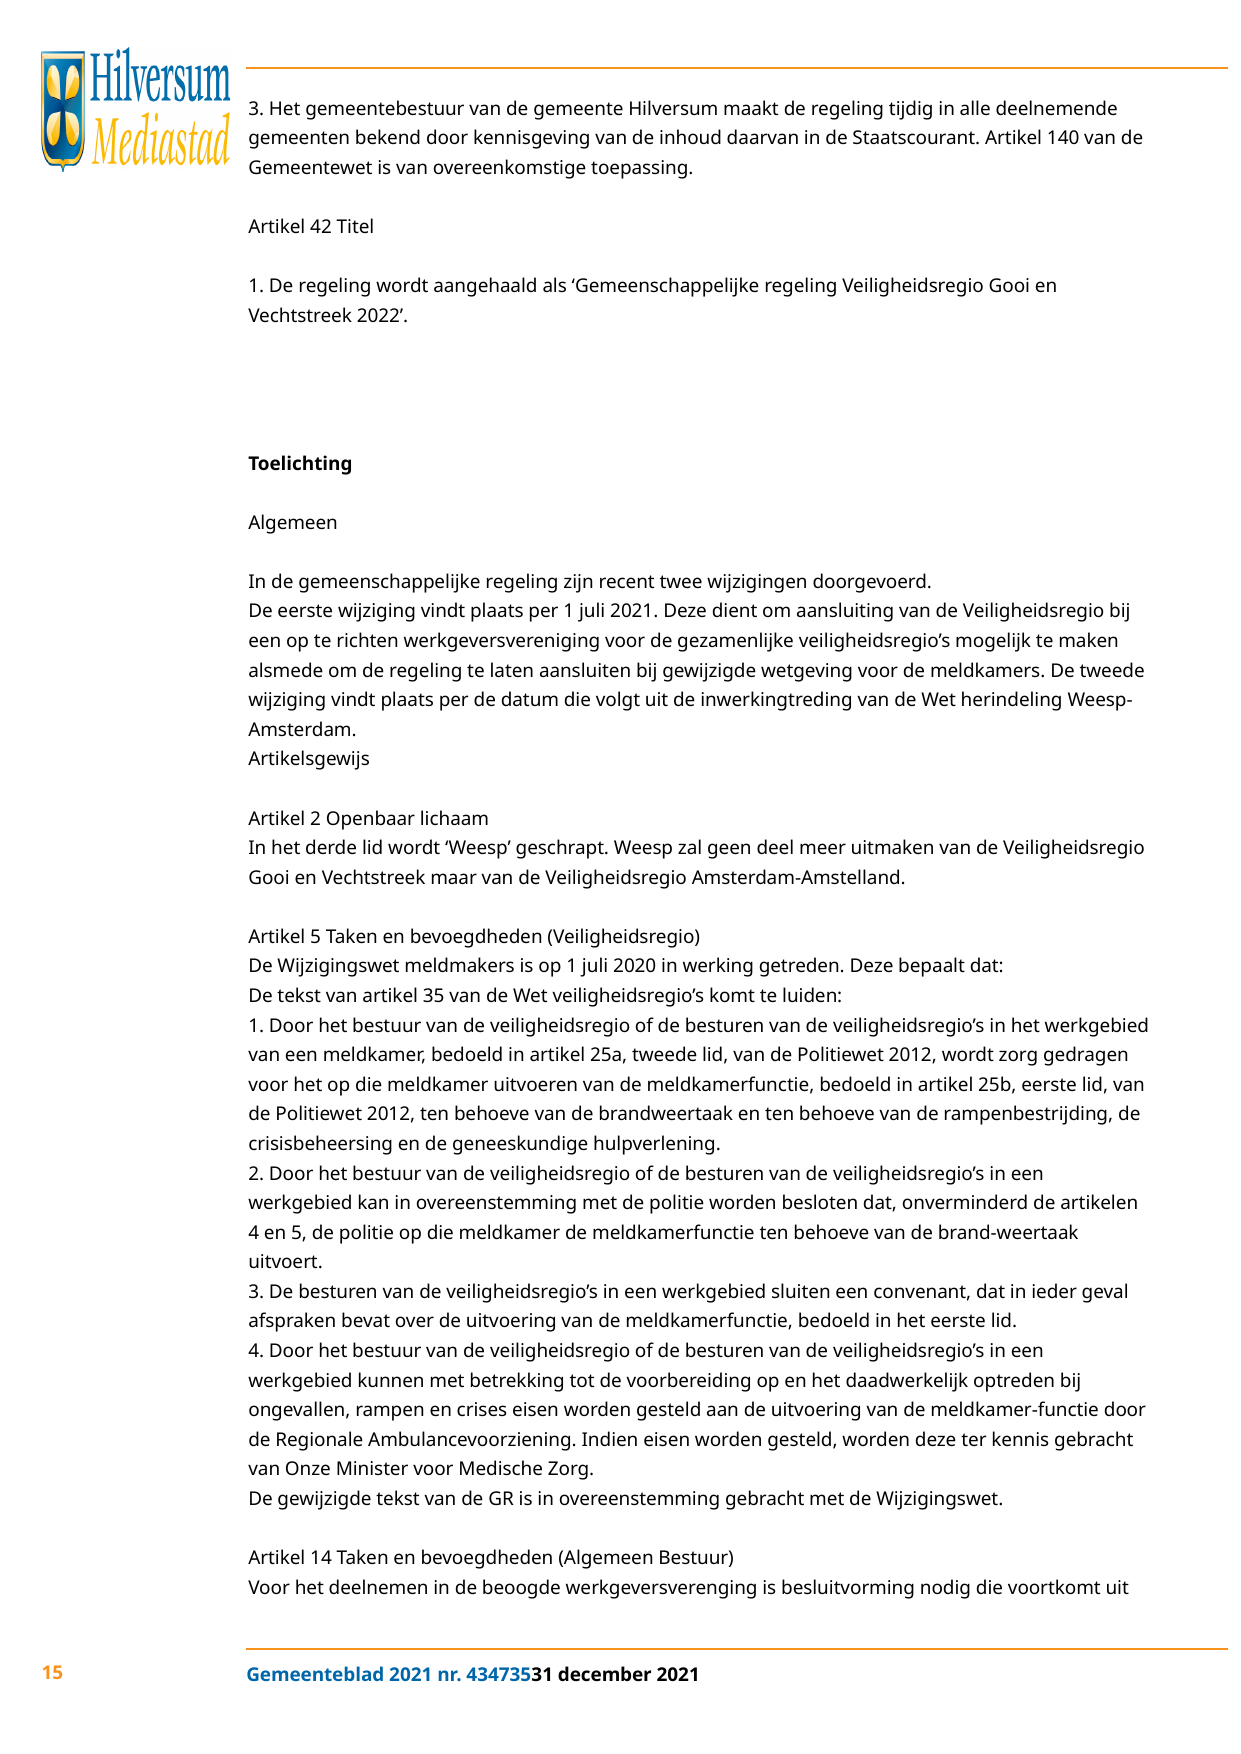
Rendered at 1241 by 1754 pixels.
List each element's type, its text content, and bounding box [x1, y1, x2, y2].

text Artikel 42 Titel [248, 213, 1152, 239]
text In de gemeenschappelijke regeling zijn recent twee wijzigingen doorgevoerd. [248, 568, 1152, 594]
picture [41, 47, 231, 172]
text Artikelsgewijs [248, 746, 1152, 771]
text Toelichting [248, 450, 1152, 476]
text 3. Het gemeentebestuur van de gemeente Hilversum maakt de regeling tijdig in alle deelnemende gemeenten bekend door kennisgeving van de inhoud daarvan in de Staatscourant. Artikel 140 van de Gemeentewet is van overeenkomstige toepassing. [248, 95, 1152, 180]
text 2. Door het bestuur van de veiligheidsregio of de besturen van de veiligheidsregio’s in een werkgebied kan in overeenstemming met de politie worden besloten dat, onverminderd de artikelen 4 en 5, de politie op die meldkamer de meldkamerfunctie ten behoeve van de brand-weertaak uitvoert. [248, 1160, 1152, 1274]
text In het derde lid wordt ‘Weesp’ geschrapt. Weesp zal geen deel meer uitmaken van de Veiligheidsregio Gooi en Vechtstreek maar van de Veiligheidsregio Amsterdam-Amstelland. [248, 834, 1152, 890]
text De Wijzigingswet meldmakers is op 1 juli 2020 in werking getreden. Deze bepaalt dat: [248, 953, 1152, 978]
text De eerste wijziging vindt plaats per 1 juli 2021. Deze dient om aansluiting van de Veiligheidsregio bij een op te richten werkgeversvereniging voor de gezamenlijke veiligheidsregio’s mogelijk te maken alsmede om de regeling te laten aansluiten bij gewijzigde wetgeving voor de meldkamers. De tweede wijziging vindt plaats per de datum die volgt uit de inwerkingtreding van de Wet herindeling Weesp-Amsterdam. [248, 598, 1152, 742]
text Algemeen [248, 509, 1152, 535]
text De tekst van artikel 35 van de Wet veiligheidsregio’s komt te luiden: [248, 982, 1152, 1008]
text Artikel 2 Openbaar lichaam [248, 805, 1152, 831]
text Artikel 14 Taken en bevoegdheden (Algemeen Bestuur) [248, 1544, 1152, 1570]
text 3. De besturen van de veiligheidsregio’s in een werkgebied sluiten een convenant, dat in ieder geval afspraken bevat over de uitvoering van de meldkamerfunctie, bedoeld in het eerste lid. [248, 1278, 1152, 1333]
text 1. Door het bestuur van de veiligheidsregio of de besturen van de veiligheidsregio’s in het werkgebied van een meldkamer, bedoeld in artikel 25a, tweede lid, van de Politiewet 2012, wordt zorg gedragen voor het op die meldkamer uitvoeren van de meldkamerfunctie, bedoeld in artikel 25b, eerste lid, van de Politiewet 2012, ten behoeve van de brandweertaak en ten behoeve van de rampenbestrijding, de crisisbeheersing en de geneeskundige hulpverlening. [248, 1012, 1152, 1156]
text Artikel 5 Taken en bevoegdheden (Veiligheidsregio) [248, 923, 1152, 949]
text Voor het deelnemen in de beoogde werkgeversverenging is besluitvorming nodig die voortkomt uit [248, 1574, 1152, 1600]
text 4. Door het bestuur van de veiligheidsregio of de besturen van de veiligheidsregio’s in een werkgebied kunnen met betrekking tot de voorbereiding op en het daadwerkelijk optreden bij ongevallen, rampen en crises eisen worden gesteld aan de uitvoering van de meldkamer-functie door de Regionale Ambulancevoorziening. Indien eisen worden gesteld, worden deze ter kennis gebracht van Onze Minister voor Medische Zorg. [248, 1337, 1152, 1481]
text 1. De regeling wordt aangehaald als ‘Gemeenschappelijke regeling Veiligheidsregio Gooi en Vechtstreek 2022’. [248, 272, 1152, 328]
text De gewijzigde tekst van de GR is in overeenstemming gebracht met de Wijzigingswet. [248, 1485, 1152, 1511]
